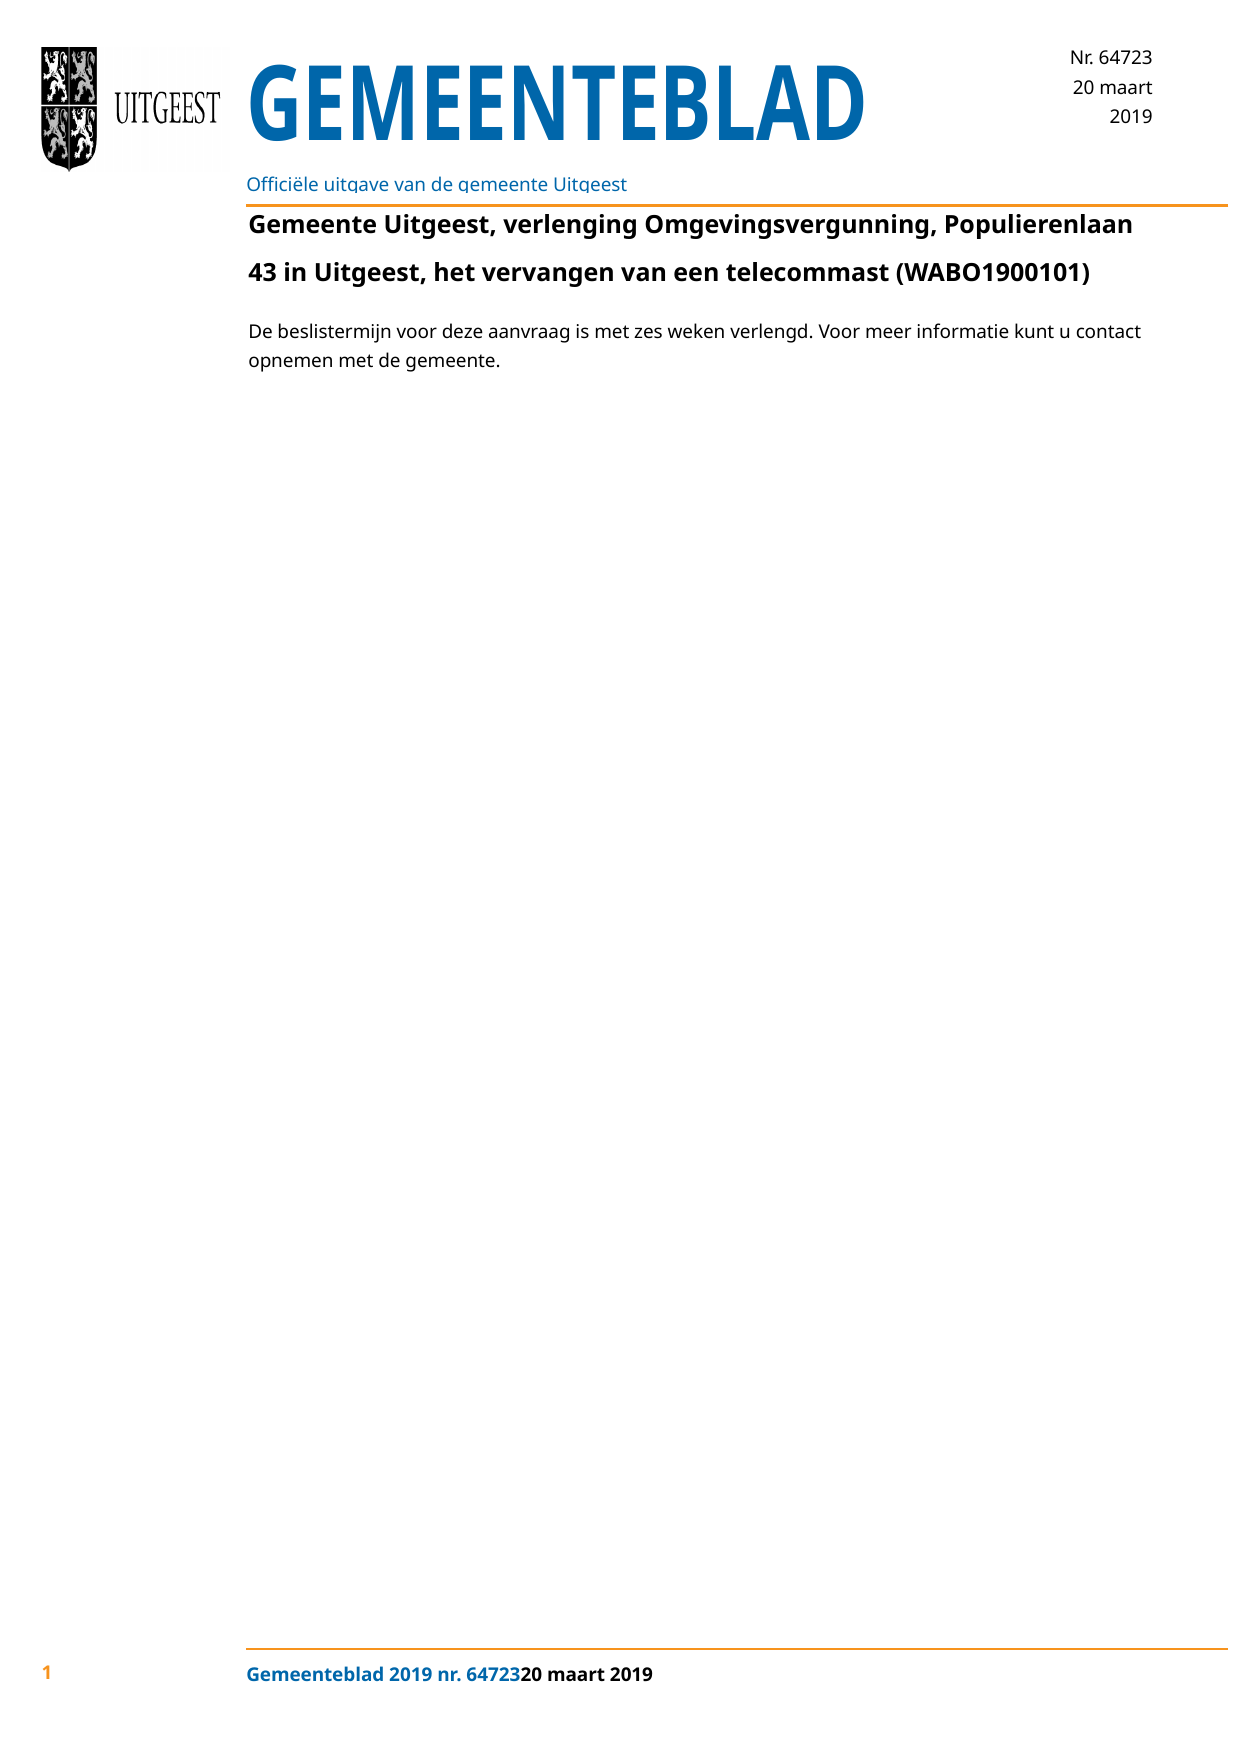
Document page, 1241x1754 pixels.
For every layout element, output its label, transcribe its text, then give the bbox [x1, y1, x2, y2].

picture [41, 47, 231, 172]
text De beslistermijn voor deze aanvraag is met zes weken verlengd. Voor meer informatie kunt u contact opnemen met de gemeente. [248, 318, 1152, 373]
text Gemeente Uitgeest, verlenging Omgevingsvergunning, Populierenlaan 43 in Uitgeest, het vervangen van een telecommast (WABO1900101) [248, 207, 1152, 288]
